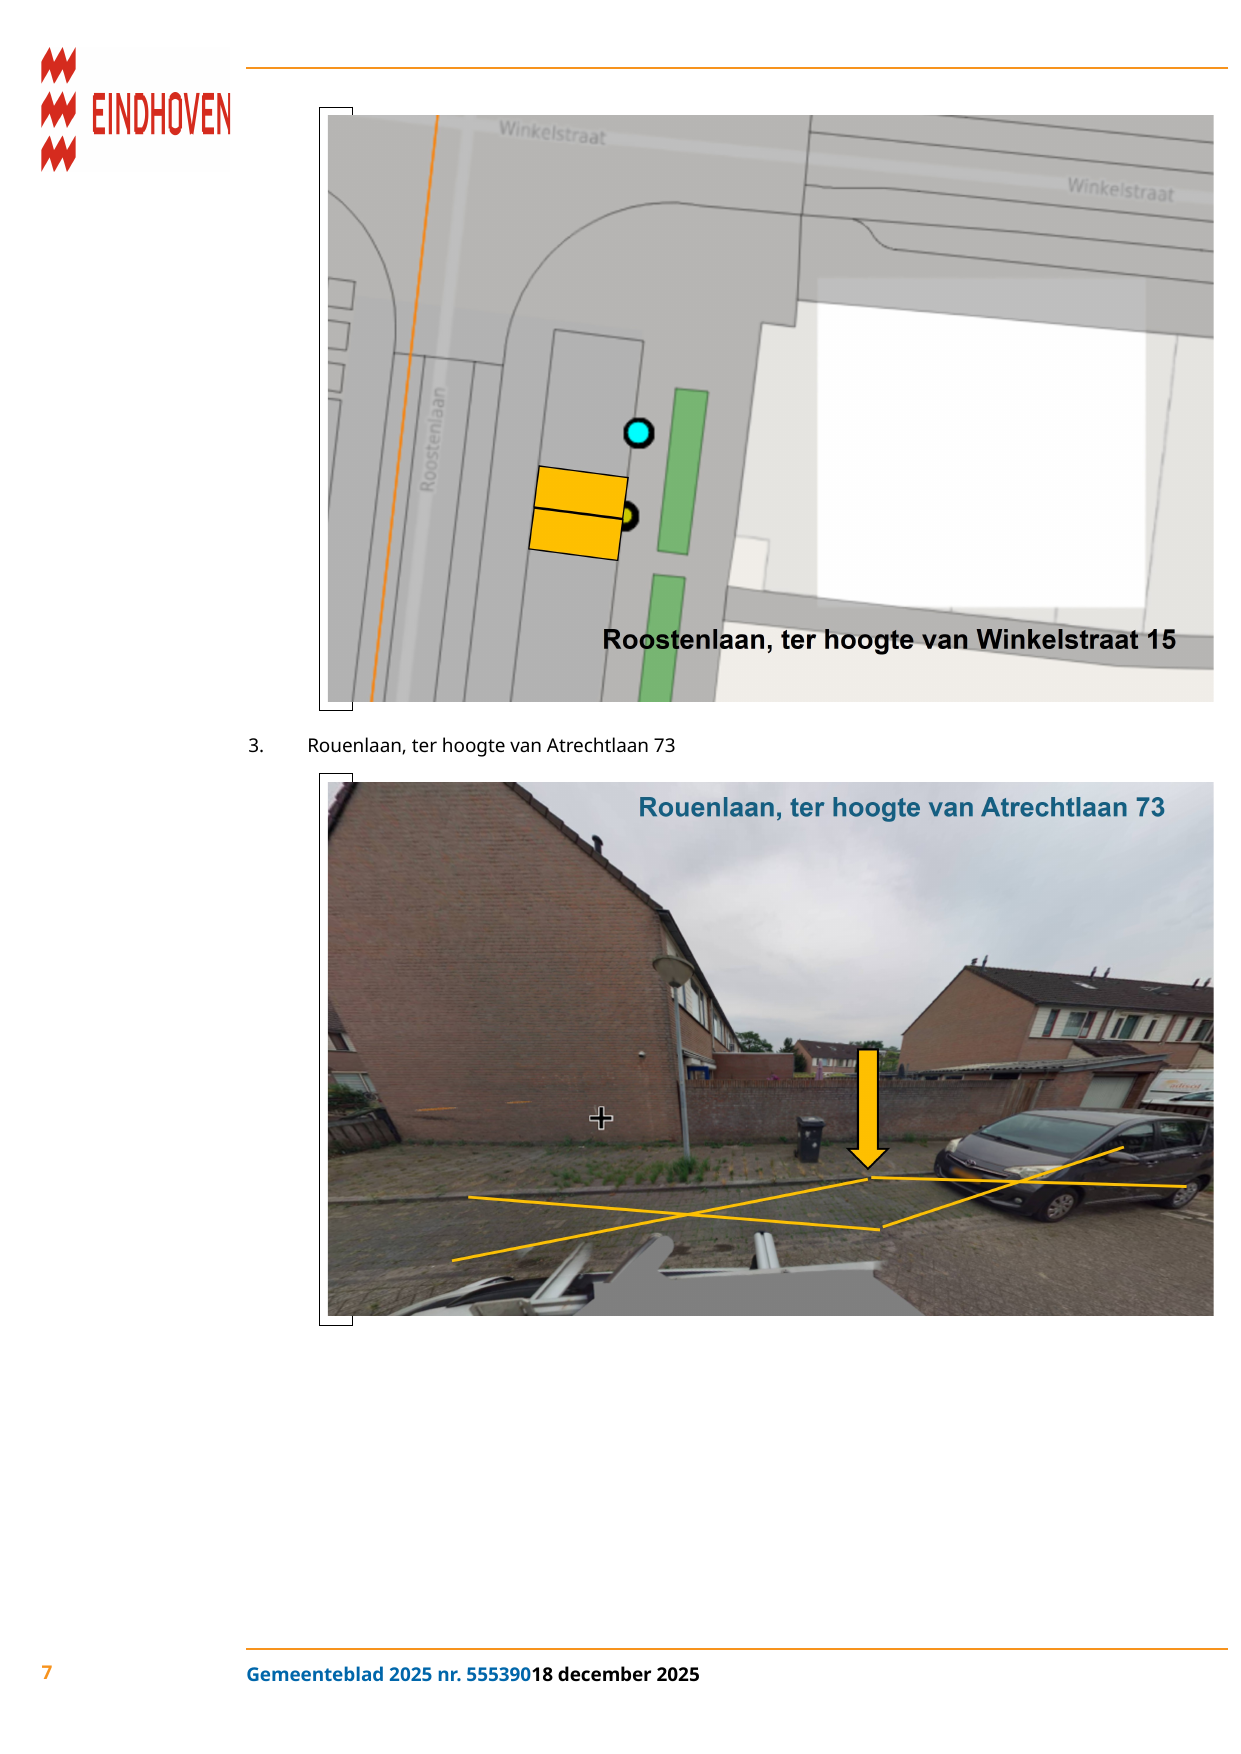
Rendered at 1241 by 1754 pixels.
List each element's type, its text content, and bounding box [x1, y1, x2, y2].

picture [327, 115, 1214, 702]
list Rouenlaan, ter hoogte van Atrechtlaan 73 [248, 732, 1152, 757]
picture [41, 47, 231, 172]
picture [327, 782, 1214, 1316]
